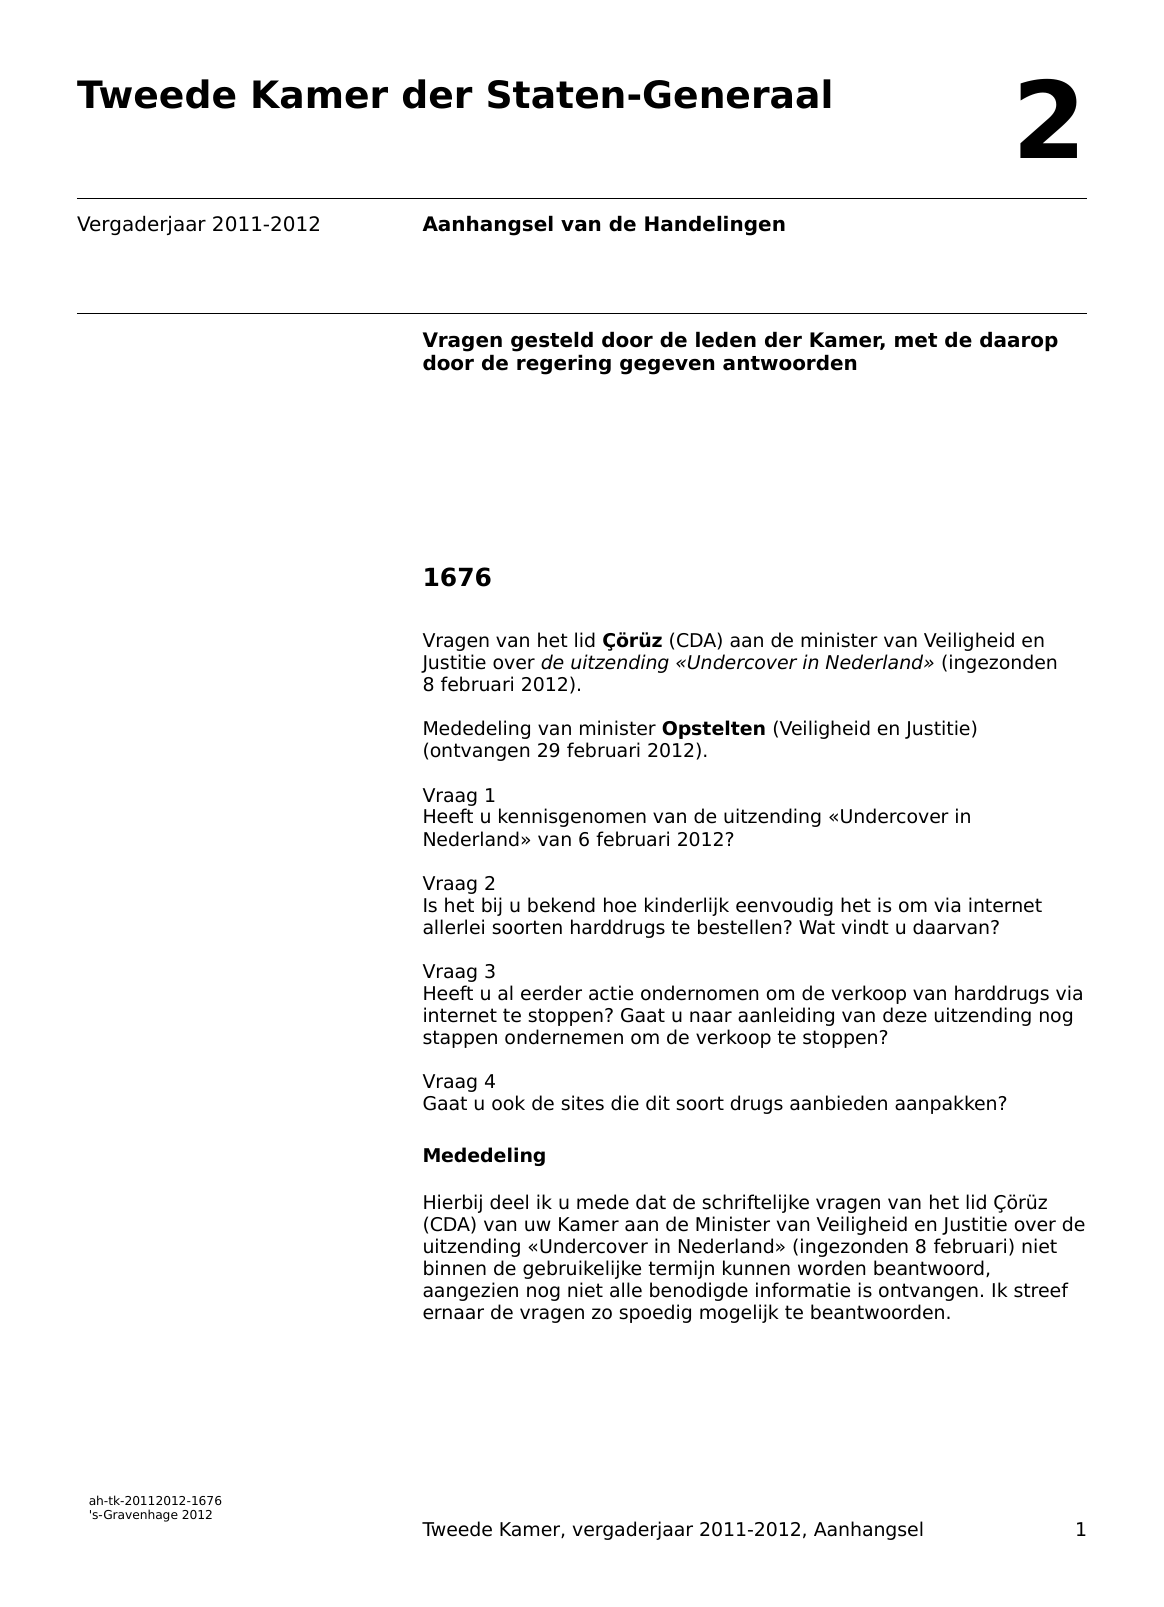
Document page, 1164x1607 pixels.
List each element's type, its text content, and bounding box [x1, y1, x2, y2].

text 1676 [422, 563, 1087, 592]
text Vraag 1 [422, 784, 1087, 806]
table_cell Vergaderjaar 2011-2012 [77, 199, 422, 313]
text Vragen van het lid Çörüz (CDA) aan de minister van Veiligheid en Justitie over de uitzending «Undercover in Nederland» (ingezonden 8 februari 2012). [422, 630, 1087, 696]
text Heeft u al eerder actie ondernomen om de verkoop van harddrugs via internet te stoppen? Gaat u naar aanleiding van deze uitzending nog stappen ondernemen om de verkoop te stoppen? [422, 983, 1087, 1049]
text Vraag 4 [422, 1071, 1087, 1093]
text Heeft u kennisgenomen van de uitzending «Undercover in Nederland» van 6 februari 2012? [422, 806, 1087, 850]
table_cell [77, 314, 422, 375]
subtitle Mededeling [422, 1145, 1087, 1167]
text Mededeling van minister Opstelten (Veiligheid en Justitie) (ontvangen 29 februari 2012). [422, 718, 1087, 762]
text ah-tk-20112012-1676 [88, 1494, 323, 1508]
text Hierbij deel ik u mede dat de schriftelijke vragen van het lid Çörüz (CDA) van uw Kamer aan de Minister van Veiligheid en Justitie over de uitzending «Undercover in Nederland» (ingezonden 8 februari) niet binnen de gebruikelijke termijn kunnen worden beantwoord, aangezien nog niet alle benodigde informatie is ontvangen. Ik streef ernaar de vragen zo spoedig mogelijk te beantwoorden. [422, 1192, 1087, 1324]
text Gaat u ook de sites die dit soort drugs aanbieden aanpakken? [422, 1093, 1087, 1115]
text Vraag 3 [422, 961, 1087, 983]
text Vraag 2 [422, 873, 1087, 894]
text 's-Gravenhage 2012 [88, 1508, 323, 1522]
text Is het bij u bekend hoe kinderlijk eenvoudig het is om via internet allerlei soorten harddrugs te bestellen? Wat vindt u daarvan? [422, 894, 1087, 938]
table_header Tweede Kamer der Staten-Generaal [77, 59, 886, 198]
table_cell Aanhangsel van de Handelingen [422, 199, 1087, 313]
table_cell Vragen gesteld door de leden der Kamer, met de daarop door de regering gegeven antwoorden [422, 314, 1087, 375]
table_header 2 [886, 59, 1087, 198]
